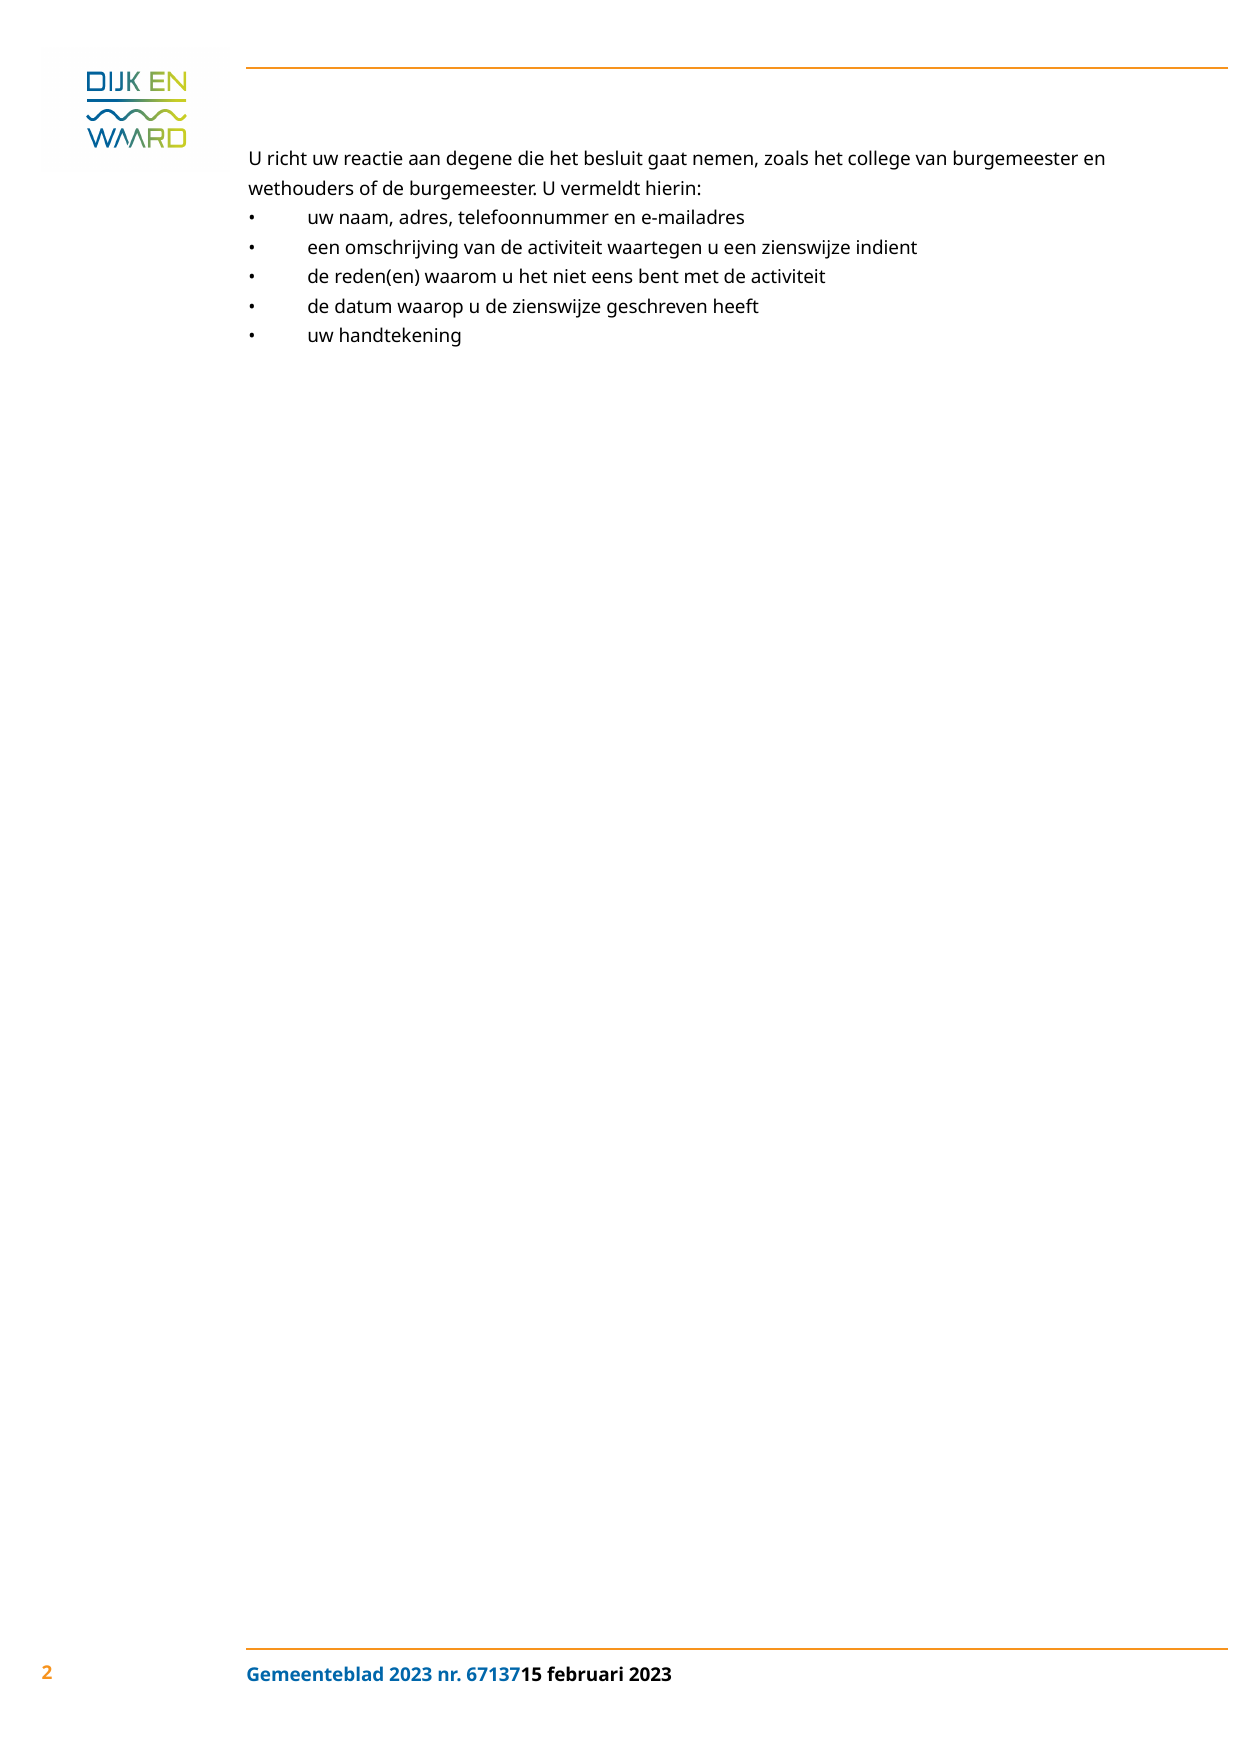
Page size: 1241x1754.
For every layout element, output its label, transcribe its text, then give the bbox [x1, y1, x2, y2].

list uw handtekening [248, 323, 1152, 348]
list de datum waarop u de zienswijze geschreven heeft [248, 293, 1152, 319]
text U richt uw reactie aan degene die het besluit gaat nemen, zoals het college van burgemeester en wethouders of de burgemeester. U vermeldt hierin: [248, 145, 1152, 201]
picture [41, 47, 231, 172]
list de reden(en) waarom u het niet eens bent met de activiteit [248, 263, 1152, 289]
list uw naam, adres, telefoonnummer en e-mailadres [248, 204, 1152, 230]
list een omschrijving van de activiteit waartegen u een zienswijze indient [248, 234, 1152, 260]
